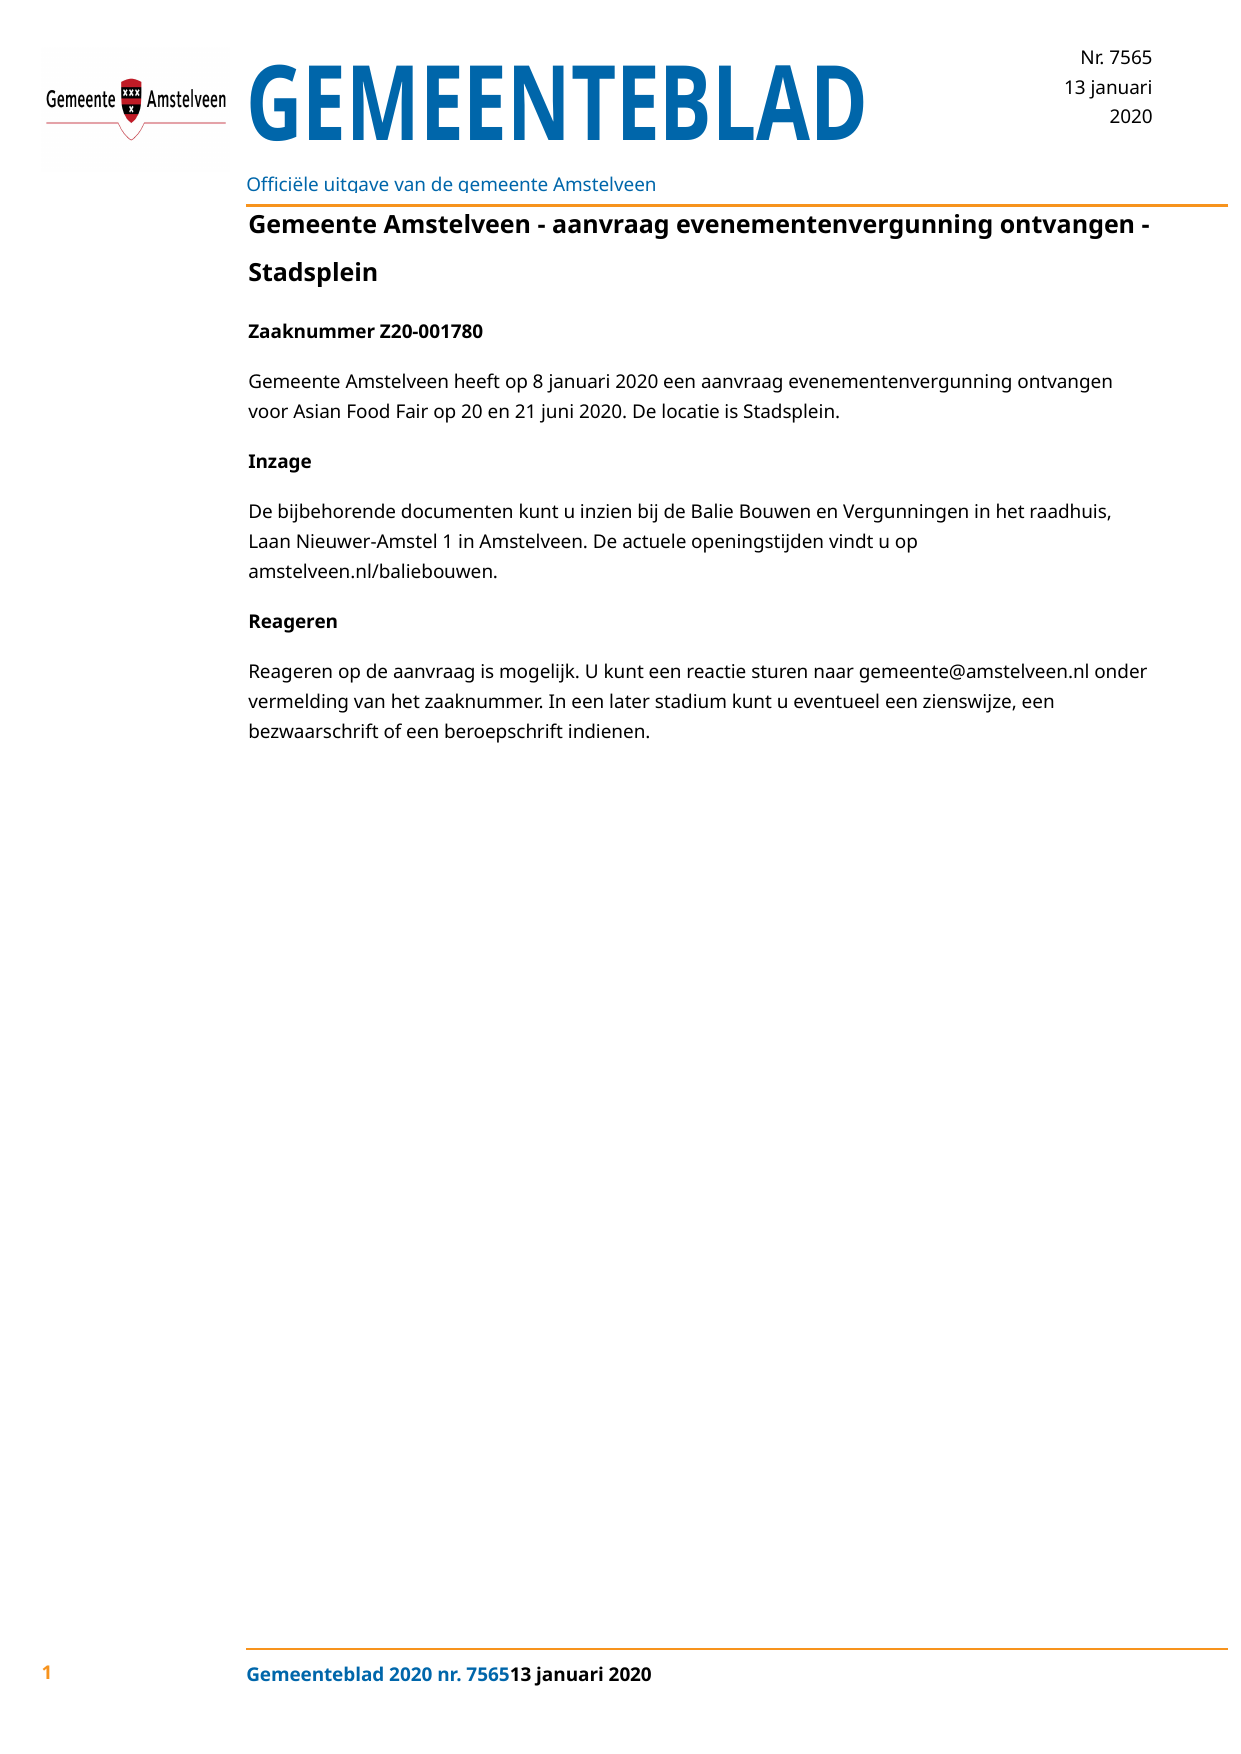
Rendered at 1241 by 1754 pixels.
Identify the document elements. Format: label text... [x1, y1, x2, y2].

text Gemeente Amstelveen heeft op 8 januari 2020 een aanvraag evenementenvergunning ontvangen voor Asian Food Fair op 20 en 21 juni 2020. De locatie is Stadsplein. [248, 368, 1152, 424]
text Reageren op de aanvraag is mogelijk. U kunt een reactie sturen naar gemeente@amstelveen.nl onder vermelding van het zaaknummer. In een later stadium kunt u eventueel een zienswijze, een bezwaarschrift of een beroepschrift indienen. [248, 659, 1152, 744]
text Reageren [248, 608, 1152, 634]
text Gemeente Amstelveen - aanvraag evenementenvergunning ontvangen - Stadsplein [248, 207, 1152, 288]
text Zaaknummer Z20-001780 [248, 318, 1152, 344]
picture [41, 47, 231, 172]
text Inzage [248, 448, 1152, 474]
text De bijbehorende documenten kunt u inzien bij de Balie Bouwen en Vergunningen in het raadhuis, Laan Nieuwer-Amstel 1 in Amstelveen. De actuele openingstijden vindt u op amstelveen.nl/baliebouwen. [248, 499, 1152, 584]
